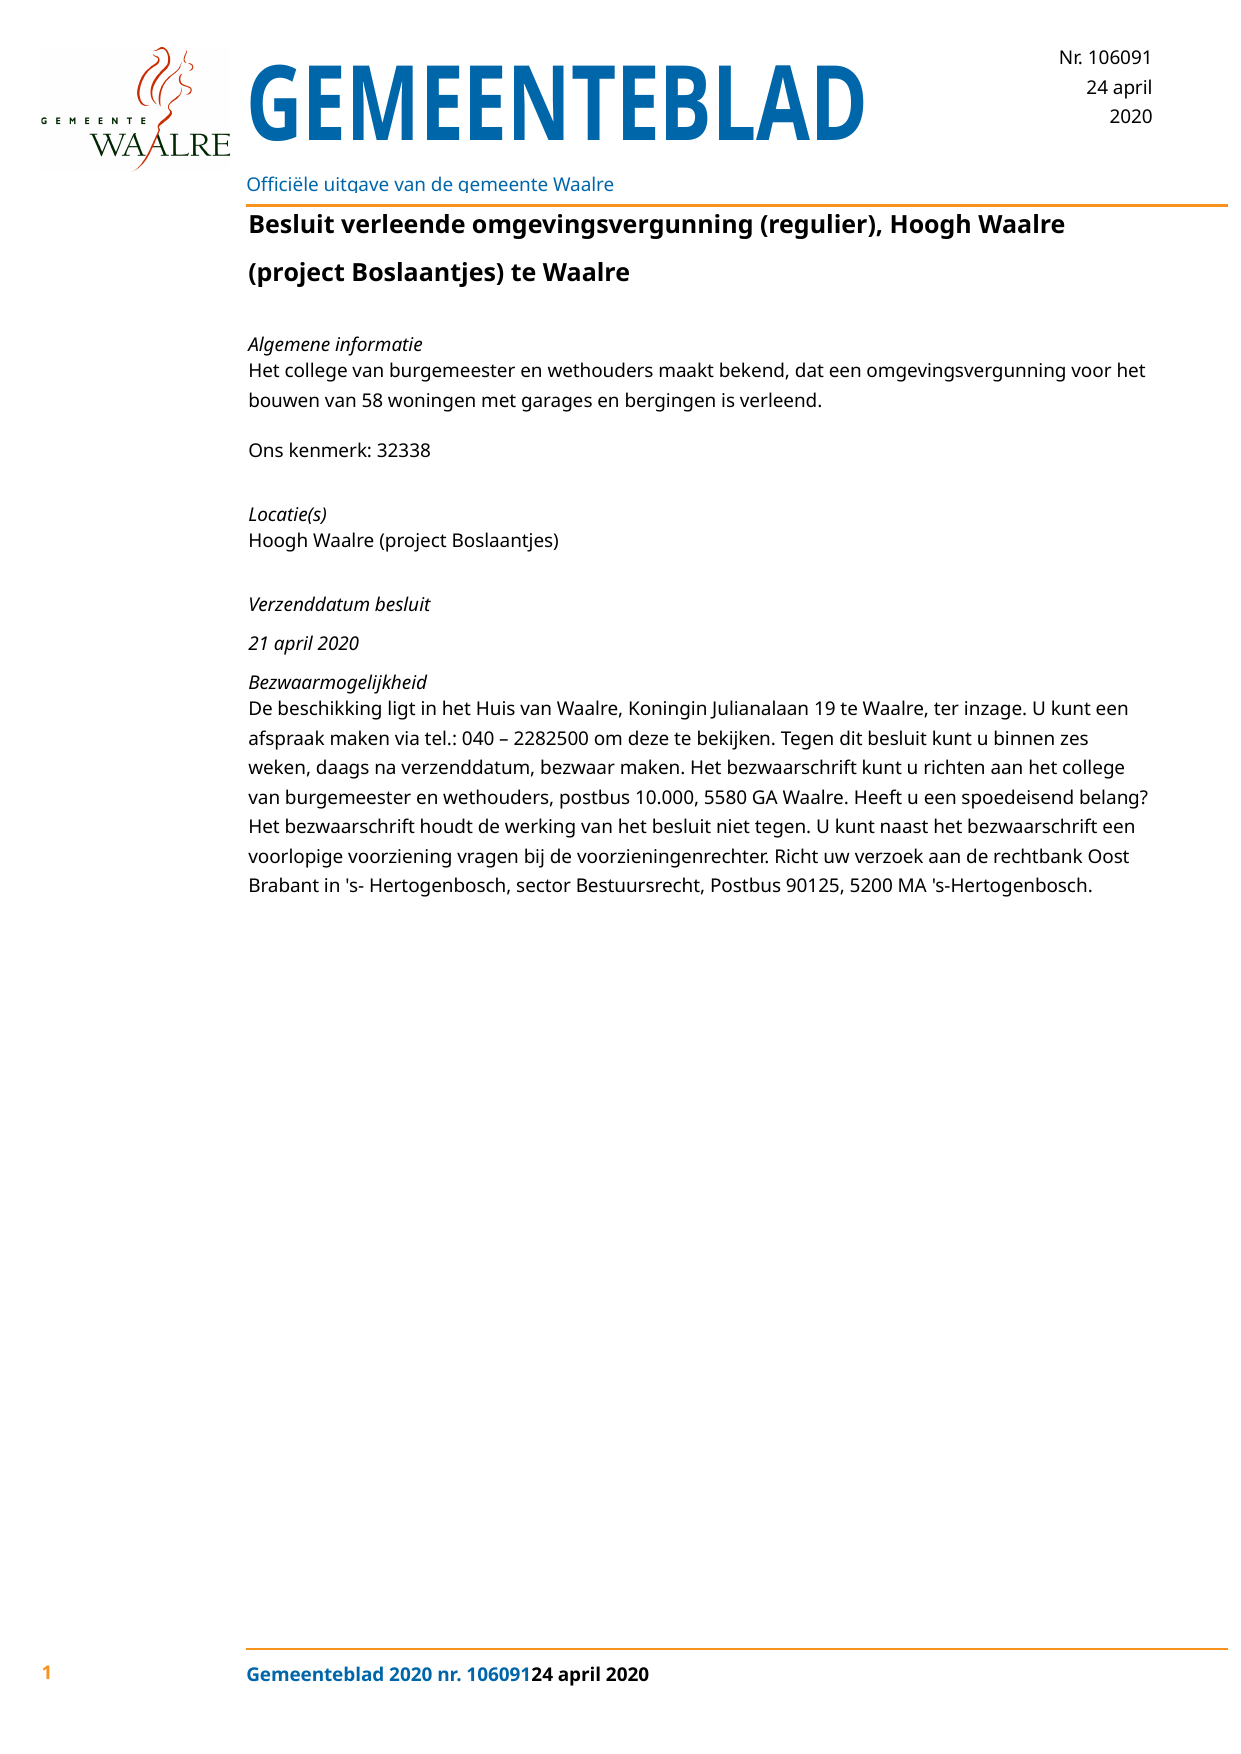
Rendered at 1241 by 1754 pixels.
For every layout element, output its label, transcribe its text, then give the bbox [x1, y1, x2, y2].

text De beschikking ligt in het Huis van Waalre, Koningin Julianalaan 19 te Waalre, ter inzage. U kunt een afspraak maken via tel.: 040 – 2282500 om deze te bekijken. Tegen dit besluit kunt u binnen zes weken, daags na verzenddatum, bezwaar maken. Het bezwaarschrift kunt u richten aan het college van burgemeester en wethouders, postbus 10.000, 5580 GA Waalre. Heeft u een spoedeisend belang? Het bezwaarschrift houdt de werking van het besluit niet tegen. U kunt naast het bezwaarschrift een voorlopige voorziening vragen bij de voorzieningenrechter. Richt uw verzoek aan de rechtbank Oost Brabant in 's- Hertogenbosch, sector Bestuursrecht, Postbus 90125, 5200 MA 's-Hertogenbosch. [248, 695, 1152, 898]
text Verzenddatum besluit [248, 591, 1152, 617]
text Besluit verleende omgevingsvergunning (regulier), Hoogh Waalre (project Boslaantjes) te Waalre [248, 207, 1152, 288]
text Algemene informatie [248, 331, 1152, 357]
text 21 april 2020 [248, 630, 1152, 656]
picture [41, 47, 231, 172]
text Bezwaarmogelijkheid [248, 669, 1152, 695]
text Locatie(s) [248, 501, 1152, 527]
text Het college van burgemeester en wethouders maakt bekend, dat een omgevingsvergunning voor het bouwen van 58 woningen met garages en bergingen is verleend. [248, 357, 1152, 412]
text Ons kenmerk: 32338 [248, 437, 1152, 463]
text Hoogh Waalre (project Boslaantjes) [248, 527, 1152, 553]
